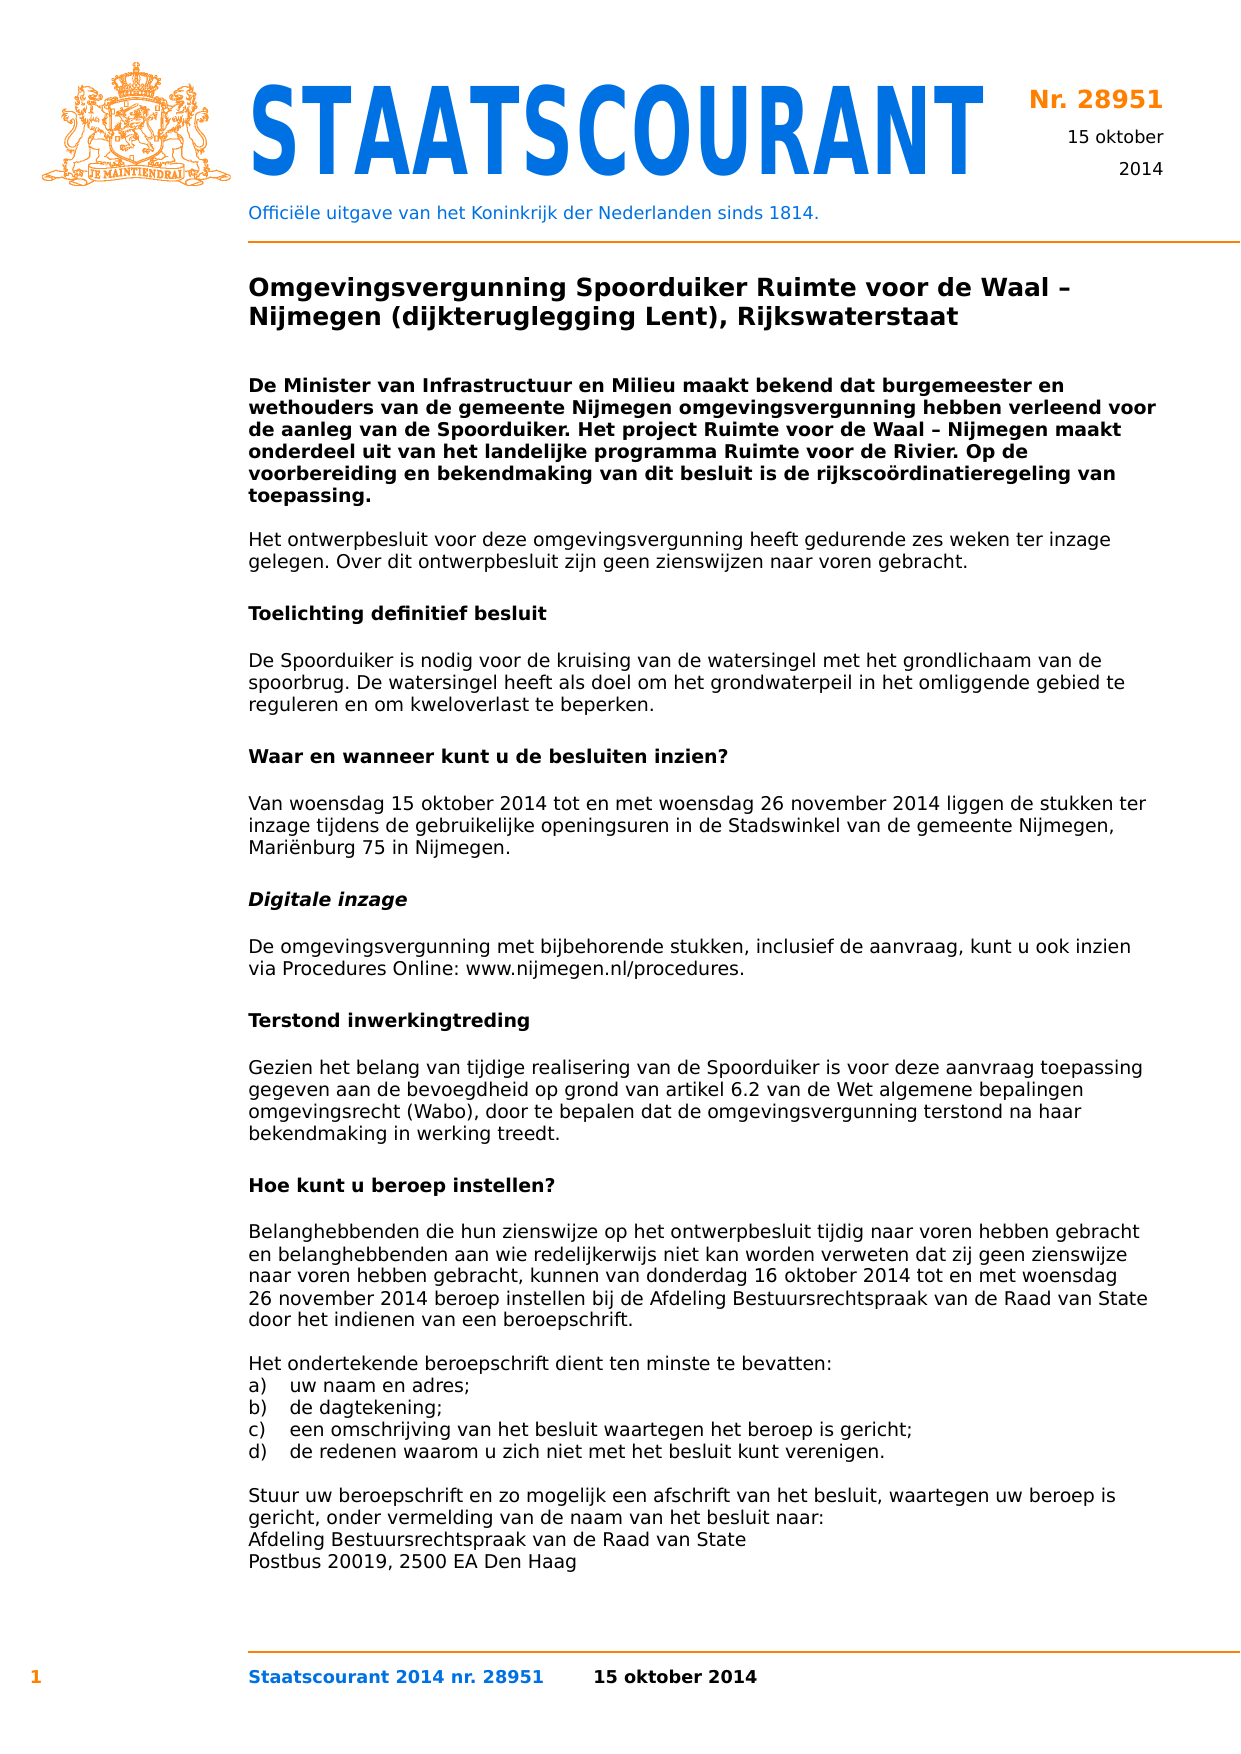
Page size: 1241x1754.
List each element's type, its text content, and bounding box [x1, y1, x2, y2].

text Het ondertekende beroepschrift dient ten minste te bevatten: [248, 1353, 1163, 1375]
table_header [25, 62, 248, 241]
subtitle Omgevingsvergunning Spoorduiker Ruimte voor de Waal – Nijmegen (dijkteruglegging Lent), Rijkswaterstaat [248, 273, 1163, 331]
text Stuur uw beroepschrift en zo mogelijk een afschrift van het besluit, waartegen uw beroep is gericht, onder vermelding van de naam van het besluit naar: [248, 1485, 1163, 1529]
text d) de redenen waarom u zich niet met het besluit kunt verenigen. [248, 1441, 1163, 1463]
table_cell 2014 [998, 153, 1240, 203]
subtitle Digitale inzage [248, 889, 1163, 911]
text De Minister van Infrastructuur en Milieu maakt bekend dat burgemeester en wethouders van de gemeente Nijmegen omgevingsvergunning hebben verleend voor de aanleg van de Spoorduiker. Het project Ruimte voor de Waal – Nijmegen maakt onderdeel uit van het landelijke programma Ruimte voor de Rivier. Op de voorbereiding en bekendmaking van dit besluit is de rijkscoördinatieregeling van toepassing. [248, 375, 1163, 507]
text Belanghebbenden die hun zienswijze op het ontwerpbesluit tijdig naar voren hebben gebracht en belanghebbenden aan wie redelijkerwijs niet kan worden verweten dat zij geen zienswijze naar voren hebben gebracht, kunnen van donderdag 16 oktober 2014 tot en met woensdag 26 november 2014 beroep instellen bij de Afdeling Bestuursrechtspraak van de Raad van State door het indienen van een beroepschrift. [248, 1221, 1163, 1331]
table_header STAATSCOURANT [248, 62, 998, 203]
picture [41, 62, 231, 186]
text Gezien het belang van tijdige realisering van de Spoorduiker is voor deze aanvraag toepassing gegeven aan de bevoegdheid op grond van artikel 6.2 van de Wet algemene bepalingen omgevingsrecht (Wabo), door te bepalen dat de omgevingsvergunning terstond na haar bekendmaking in werking treedt. [248, 1057, 1163, 1144]
subtitle Waar en wanneer kunt u de besluiten inzien? [248, 746, 1163, 768]
text De omgevingsvergunning met bijbehorende stukken, inclusief de aanvraag, kunt u ook inzien via Procedures Online: www.nijmegen.nl/procedures. [248, 936, 1163, 979]
subtitle Terstond inwerkingtreding [248, 1009, 1163, 1032]
text c) een omschrijving van het besluit waartegen het beroep is gericht; [248, 1419, 1163, 1441]
subtitle Toelichting definitief besluit [248, 603, 1163, 625]
text Het ontwerpbesluit voor deze omgevingsvergunning heeft gedurende zes weken ter inzage gelegen. Over dit ontwerpbesluit zijn geen zienswijzen naar voren gebracht. [248, 529, 1163, 573]
text b) de dagtekening; [248, 1397, 1163, 1419]
table_header Nr. 28951 [998, 62, 1240, 121]
subtitle Hoe kunt u beroep instellen? [248, 1174, 1163, 1196]
table_cell 15 oktober [998, 121, 1240, 153]
text Postbus 20019, 2500 EA Den Haag [248, 1551, 1163, 1573]
text a) uw naam en adres; [248, 1375, 1163, 1397]
text De Spoorduiker is nodig voor de kruising van de watersingel met het grondlichaam van de spoorbrug. De watersingel heeft als doel om het grondwaterpeil in het omliggende gebied te reguleren en om kweloverlast te beperken. [248, 650, 1163, 716]
table_cell Officiële uitgave van het Koninkrijk der Nederlanden sinds 1814. [248, 203, 1240, 241]
text Van woensdag 15 oktober 2014 tot en met woensdag 26 november 2014 liggen de stukken ter inzage tijdens de gebruikelijke openingsuren in de Stadswinkel van de gemeente Nijmegen, Mariënburg 75 in Nijmegen. [248, 793, 1163, 859]
text Afdeling Bestuursrechtspraak van de Raad van State [248, 1529, 1163, 1551]
